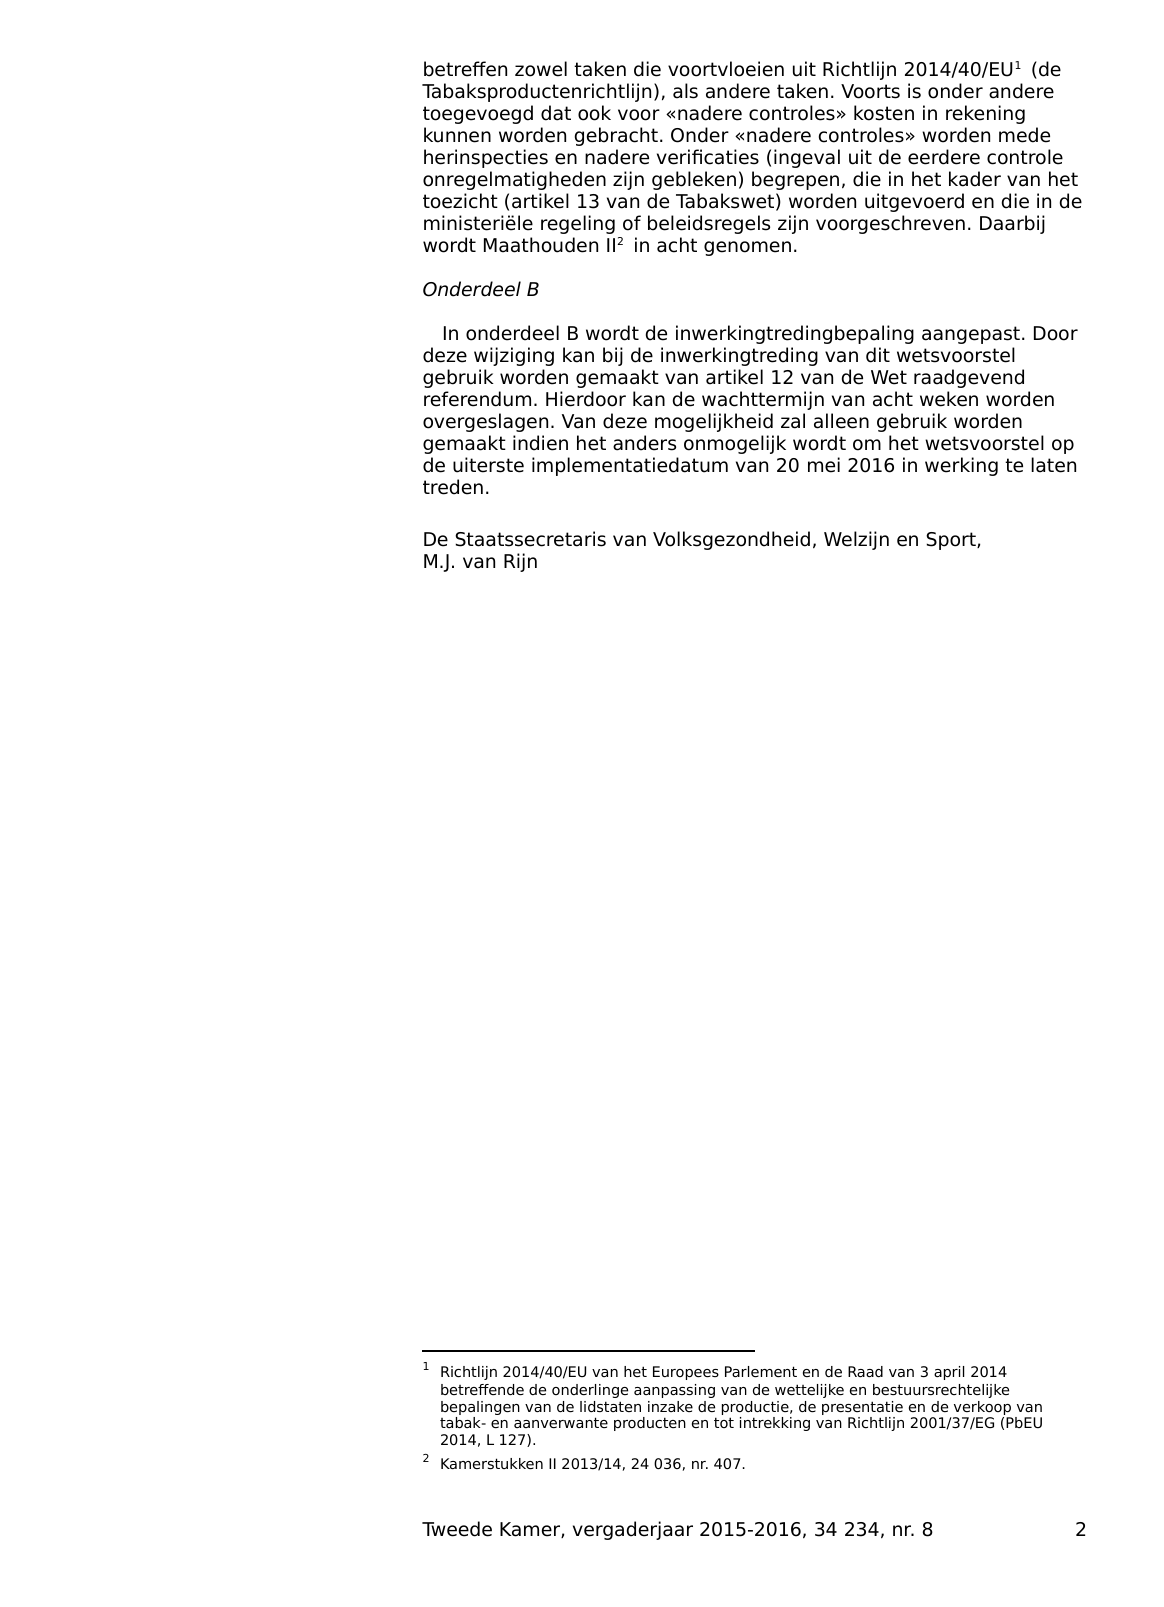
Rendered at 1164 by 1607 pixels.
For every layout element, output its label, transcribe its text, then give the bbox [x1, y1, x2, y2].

text betreffen zowel taken die voortvloeien uit Richtlijn 2014/40/EU (de Tabaksproductenrichtlijn), als andere taken. Voorts is onder andere toegevoegd dat ook voor «nadere controles» kosten in rekening kunnen worden gebracht. Onder «nadere controles» worden mede herinspecties en nadere verificaties (ingeval uit de eerdere controle onregelmatigheden zijn gebleken) begrepen, die in het kader van het toezicht (artikel 13 van de Tabakswet) worden uitgevoerd en die in de ministeriële regeling of beleidsregels zijn voorgeschreven. Daarbij wordt Maathouden II in acht genomen. [422, 59, 1087, 257]
subtitle Onderdeel B [422, 279, 1087, 301]
text Richtlijn 2014/40/EU van het Europees Parlement en de Raad van 3 april 2014 betreffende de onderlinge aanpassing van de wettelijke en bestuursrechtelijke bepalingen van de lidstaten inzake de productie, de presentatie en de verkoop van tabak- en aanverwante producten en tot intrekking van Richtlijn 2001/37/EG (PbEU 2014, L 127). [422, 1360, 1087, 1449]
text Kamerstukken II 2013/14, 24 036, nr. 407. [422, 1452, 1087, 1474]
text De Staatssecretaris van Volksgezondheid, Welzijn en Sport, M.J. van Rijn [422, 529, 1087, 573]
text In onderdeel B wordt de inwerkingtredingbepaling aangepast. Door deze wijziging kan bij de inwerkingtreding van dit wetsvoorstel gebruik worden gemaakt van artikel 12 van de Wet raadgevend referendum. Hierdoor kan de wachttermijn van acht weken worden overgeslagen. Van deze mogelijkheid zal alleen gebruik worden gemaakt indien het anders onmogelijk wordt om het wetsvoorstel op de uiterste implementatiedatum van 20 mei 2016 in werking te laten treden. [422, 323, 1087, 499]
